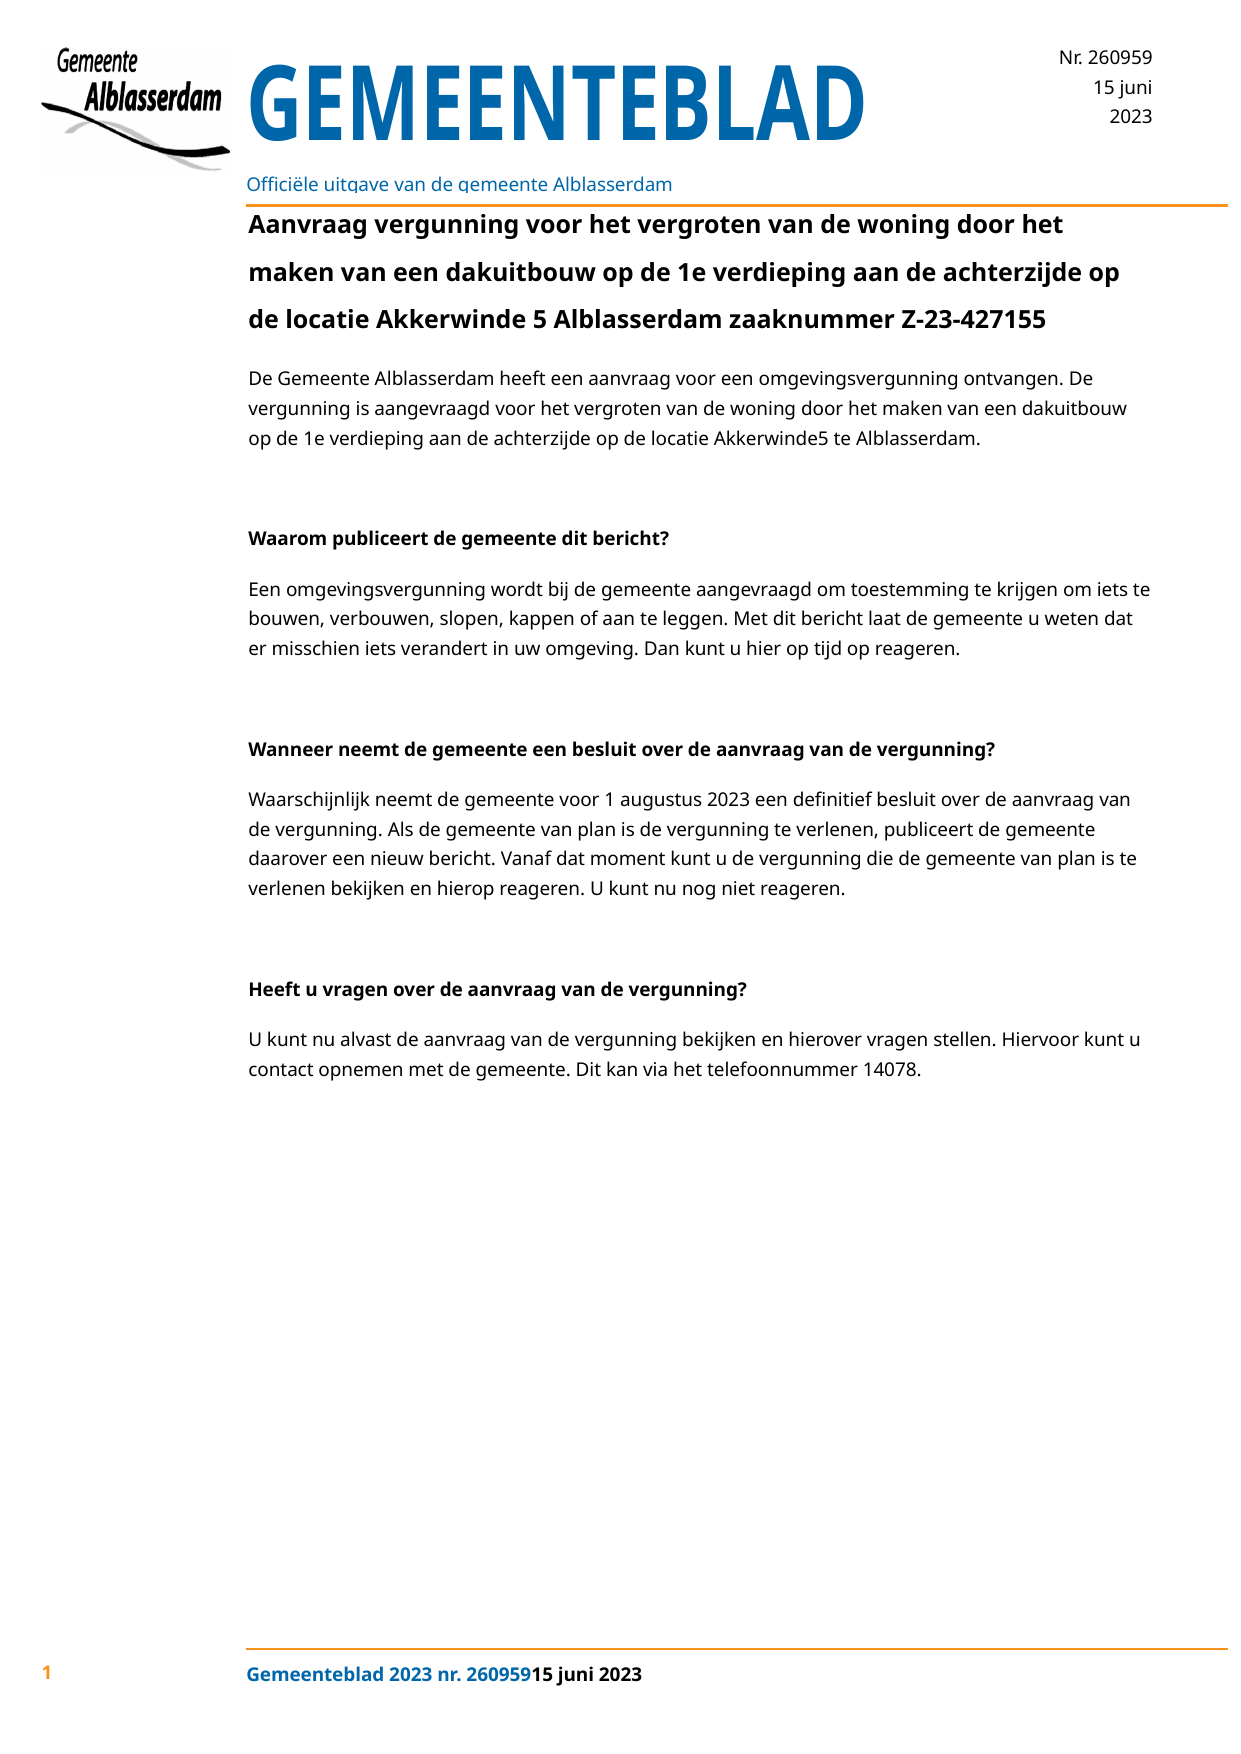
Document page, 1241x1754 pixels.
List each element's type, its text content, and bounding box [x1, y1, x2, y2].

text Waarschijnlijk neemt de gemeente voor 1 augustus 2023 een definitief besluit over de aanvraag van de vergunning. Als de gemeente van plan is de vergunning te verlenen, publiceert de gemeente daarover een nieuw bericht. Vanaf dat moment kunt u de vergunning die de gemeente van plan is te verlenen bekijken en hierop reageren. U kunt nu nog niet reageren. [248, 786, 1152, 901]
text Aanvraag vergunning voor het vergroten van de woning door het maken van een dakuitbouw op de 1e verdieping aan de achterzijde op de locatie Akkerwinde 5 Alblasserdam zaaknummer Z-23-427155 [248, 207, 1152, 336]
text Heeft u vragen over de aanvraag van de vergunning? [248, 976, 1152, 1002]
text De Gemeente Alblasserdam heeft een aanvraag voor een omgevingsvergunning ontvangen. De vergunning is aangevraagd voor het vergroten van de woning door het maken van een dakuitbouw op de 1e verdieping aan de achterzijde op de locatie Akkerwinde5 te Alblasserdam. [248, 366, 1152, 450]
text Waarom publiceert de gemeente dit bericht? [248, 526, 1152, 551]
text Een omgevingsvergunning wordt bij de gemeente aangevraagd om toestemming te krijgen om iets te bouwen, verbouwen, slopen, kappen of aan te leggen. Met dit bericht laat de gemeente u weten dat er misschien iets verandert in uw omgeving. Dan kunt u hier op tijd op reageren. [248, 576, 1152, 661]
picture [41, 47, 231, 172]
text Wanneer neemt de gemeente een besluit over de aanvraag van de vergunning? [248, 736, 1152, 762]
text U kunt nu alvast de aanvraag van de vergunning bekijken en hierover vragen stellen. Hiervoor kunt u contact opnemen met de gemeente. Dit kan via het telefoonnummer 14078. [248, 1026, 1152, 1082]
